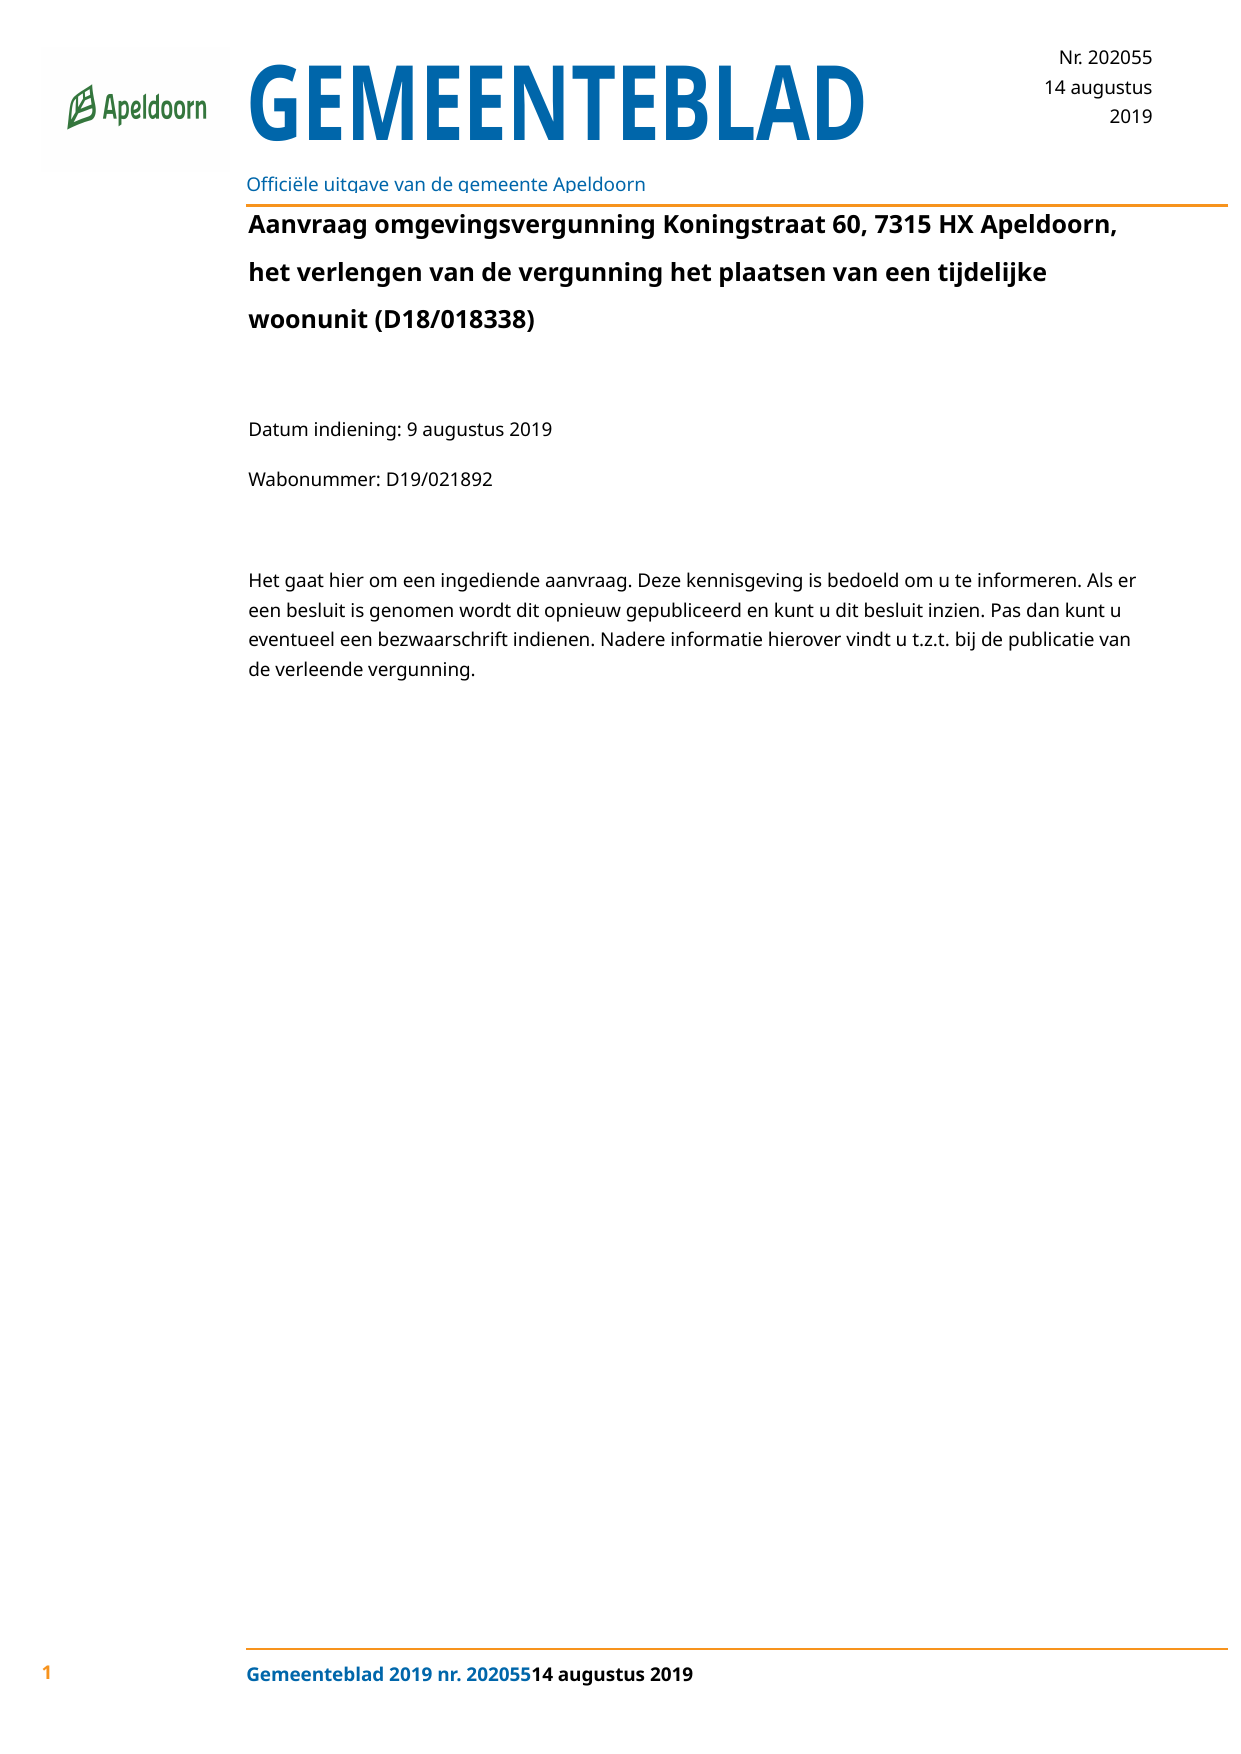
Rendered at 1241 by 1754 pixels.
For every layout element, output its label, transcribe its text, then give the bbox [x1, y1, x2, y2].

text Wabonummer: D19/021892 [248, 466, 1152, 492]
text Het gaat hier om een ingediende aanvraag. Deze kennisgeving is bedoeld om u te informeren. Als er een besluit is genomen wordt dit opnieuw gepubliceerd en kunt u dit besluit inzien. Pas dan kunt u eventueel een bezwaarschrift indienen. Nadere informatie hierover vindt u t.z.t. bij de publicatie van de verleende vergunning. [248, 567, 1152, 682]
picture [41, 47, 231, 172]
text Aanvraag omgevingsvergunning Koningstraat 60, 7315 HX Apeldoorn, het verlengen van de vergunning het plaatsen van een tijdelijke woonunit (D18/018338) [248, 207, 1152, 336]
text Datum indiening: 9 augustus 2019 [248, 416, 1152, 442]
